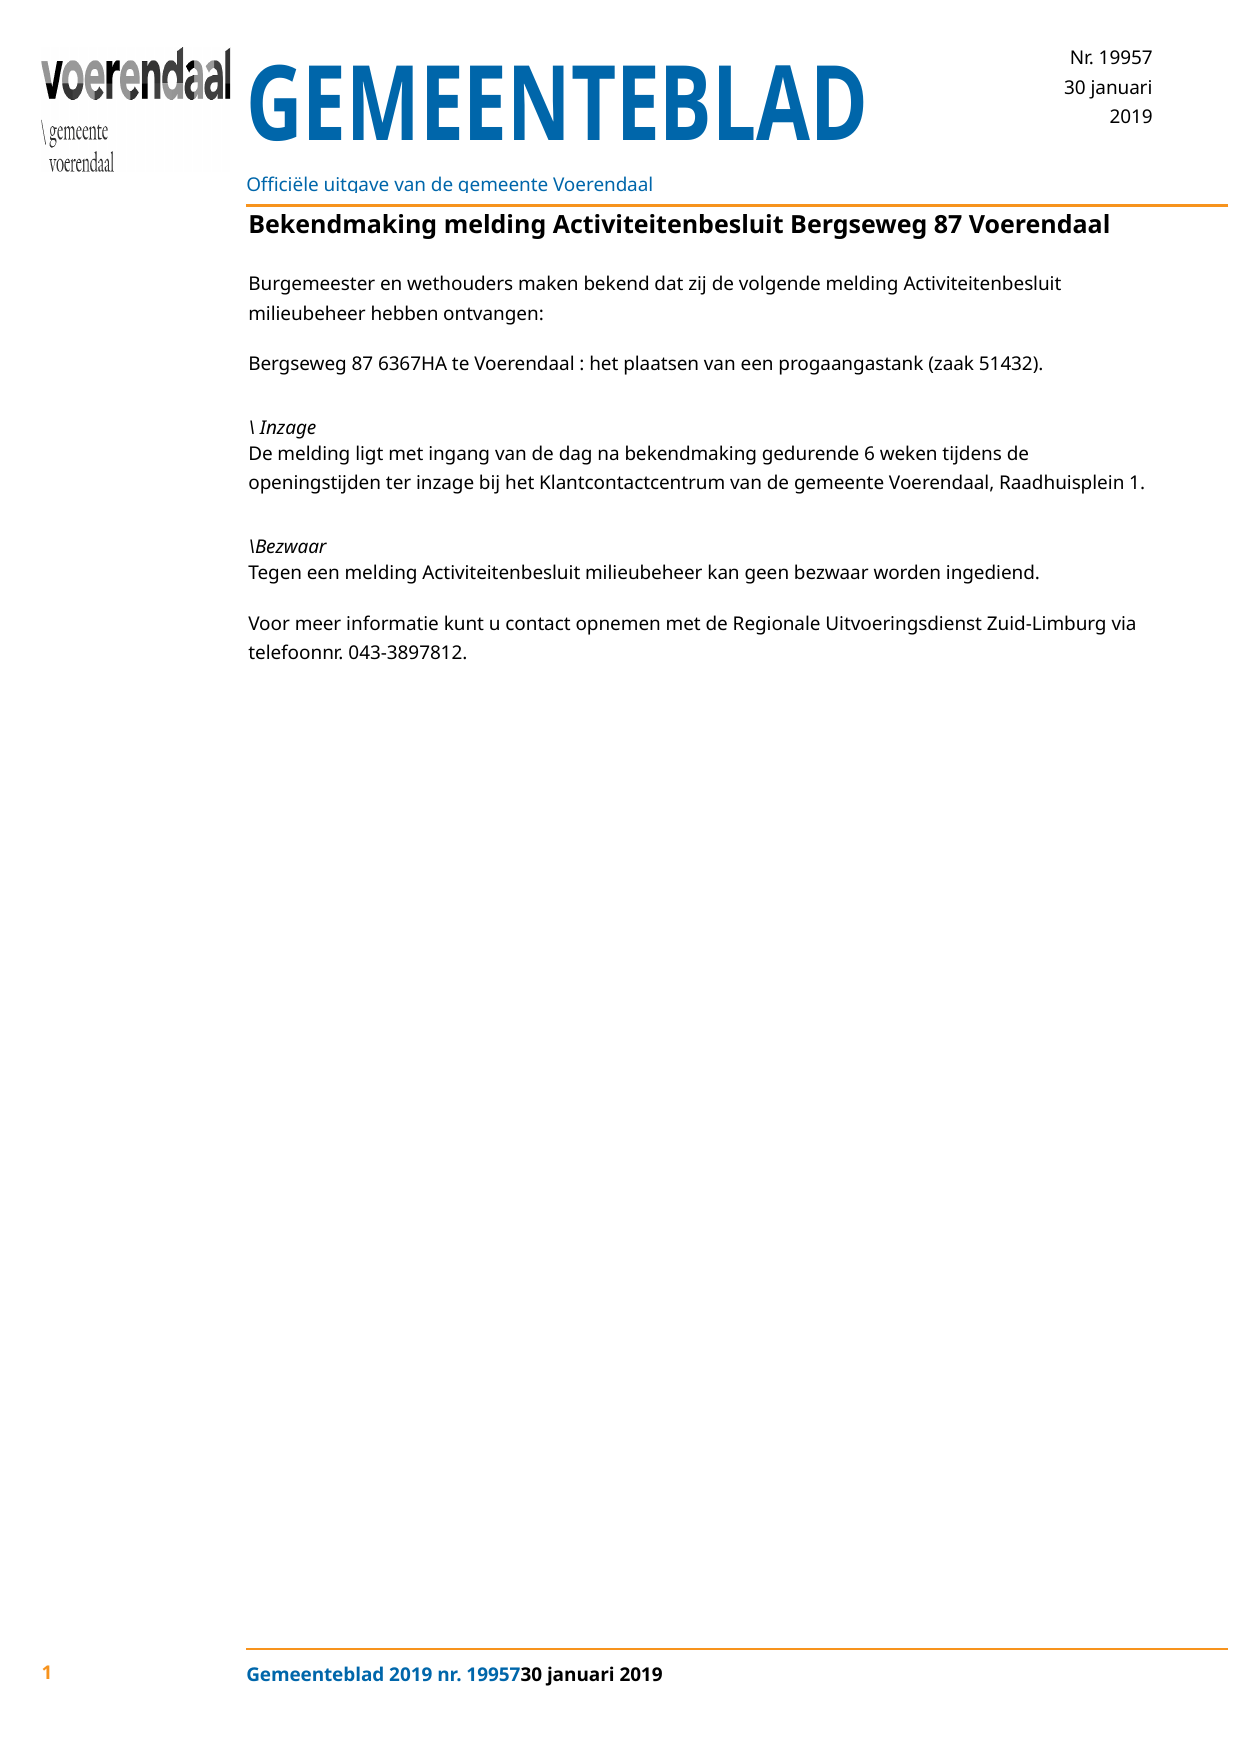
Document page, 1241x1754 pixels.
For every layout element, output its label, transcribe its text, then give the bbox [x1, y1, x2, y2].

text Bergseweg 87 6367HA te Voerendaal : het plaatsen van een progaangastank (zaak 51432). [248, 350, 1152, 376]
text Burgemeester en wethouders maken bekend dat zij de volgende melding Activiteitenbesluit milieubeheer hebben ontvangen: [248, 270, 1152, 326]
text Voor meer informatie kunt u contact opnemen met de Regionale Uitvoeringsdienst Zuid-Limburg via telefoonnr. 043-3897812. [248, 610, 1152, 665]
text Bekendmaking melding Activiteitenbesluit Bergseweg 87 Voerendaal [248, 207, 1152, 241]
text \Bezwaar [248, 533, 1152, 559]
text De melding ligt met ingang van de dag na bekendmaking gedurende 6 weken tijdens de openingstijden ter inzage bij het Klantcontactcentrum van de gemeente Voerendaal, Raadhuisplein 1. [248, 440, 1152, 495]
picture [41, 47, 231, 172]
text Tegen een melding Activiteitenbesluit milieubeheer kan geen bezwaar worden ingediend. [248, 559, 1152, 585]
text \ Inzage [248, 414, 1152, 440]
